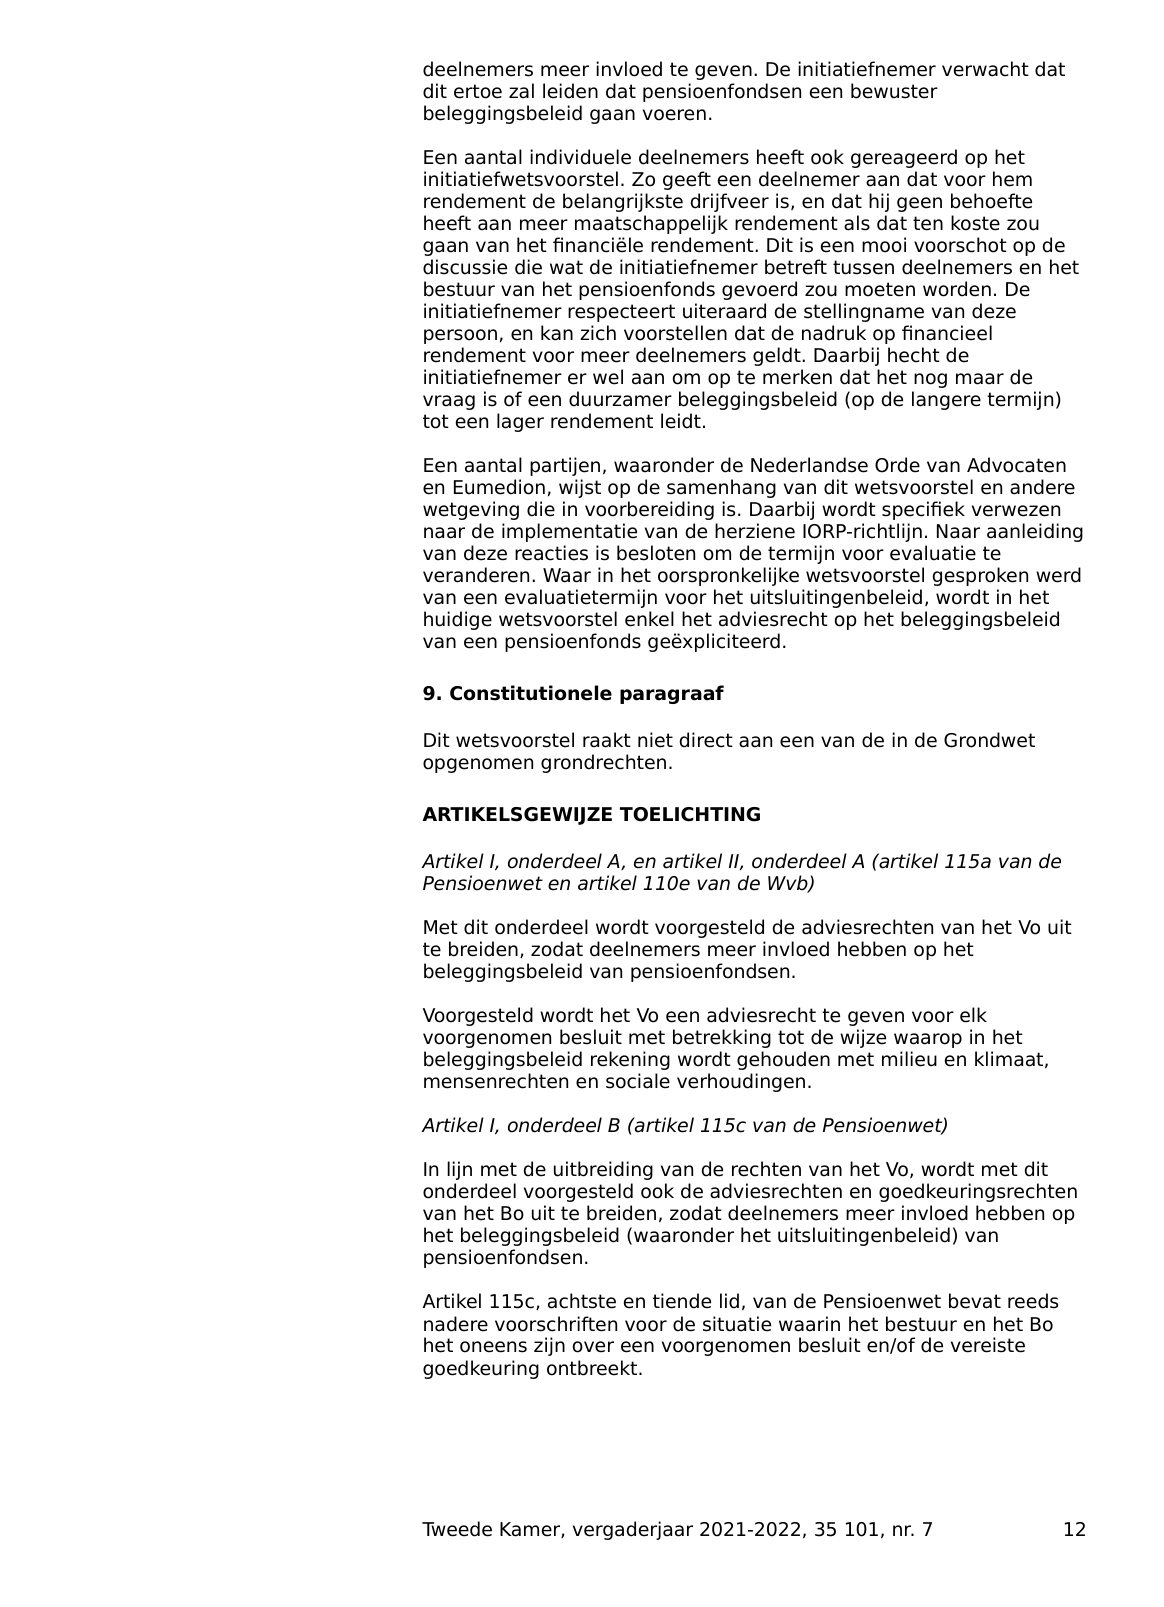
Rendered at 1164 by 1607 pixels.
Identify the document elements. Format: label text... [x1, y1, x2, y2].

text Artikel 115c, achtste en tiende lid, van de Pensioenwet bevat reeds nadere voorschriften voor de situatie waarin het bestuur en het Bo het oneens zijn over een voorgenomen besluit en/of de vereiste goedkeuring ontbreekt. [422, 1291, 1087, 1379]
text Een aantal individuele deelnemers heeft ook gereageerd op het initiatiefwetsvoorstel. Zo geeft een deelnemer aan dat voor hem rendement de belangrijkste drijfveer is, en dat hij geen behoefte heeft aan meer maatschappelijk rendement als dat ten koste zou gaan van het financiële rendement. Dit is een mooi voorschot op de discussie die wat de initiatiefnemer betreft tussen deelnemers en het bestuur van het pensioenfonds gevoerd zou moeten worden. De initiatiefnemer respecteert uiteraard de stellingname van deze persoon, en kan zich voorstellen dat de nadruk op financieel rendement voor meer deelnemers geldt. Daarbij hecht de initiatiefnemer er wel aan om op te merken dat het nog maar de vraag is of een duurzamer beleggingsbeleid (op de langere termijn) tot een lager rendement leidt. [422, 147, 1087, 433]
text In lijn met de uitbreiding van de rechten van het Vo, wordt met dit onderdeel voorgesteld ook de adviesrechten en goedkeuringsrechten van het Bo uit te breiden, zodat deelnemers meer invloed hebben op het beleggingsbeleid (waaronder het uitsluitingenbeleid) van pensioenfondsen. [422, 1159, 1087, 1269]
subtitle Artikel I, onderdeel B (artikel 115c van de Pensioenwet) [422, 1115, 1087, 1137]
text Met dit onderdeel wordt voorgesteld de adviesrechten van het Vo uit te breiden, zodat deelnemers meer invloed hebben op het beleggingsbeleid van pensioenfondsen. [422, 917, 1087, 983]
text Voorgesteld wordt het Vo een adviesrecht te geven voor elk voorgenomen besluit met betrekking tot de wijze waarop in het beleggingsbeleid rekening wordt gehouden met milieu en klimaat, mensenrechten en sociale verhoudingen. [422, 1005, 1087, 1093]
text Een aantal partijen, waaronder de Nederlandse Orde van Advocaten en Eumedion, wijst op de samenhang van dit wetsvoorstel en andere wetgeving die in voorbereiding is. Daarbij wordt specifiek verwezen naar de implementatie van de herziene IORP-richtlijn. Naar aanleiding van deze reacties is besloten om de termijn voor evaluatie te veranderen. Waar in het oorspronkelijke wetsvoorstel gesproken werd van een evaluatietermijn voor het uitsluitingenbeleid, wordt in het huidige wetsvoorstel enkel het adviesrecht op het beleggingsbeleid van een pensioenfonds geëxpliciteerd. [422, 455, 1087, 653]
text deelnemers meer invloed te geven. De initiatiefnemer verwacht dat dit ertoe zal leiden dat pensioenfondsen een bewuster beleggingsbeleid gaan voeren. [422, 59, 1087, 125]
subtitle ARTIKELSGEWIJZE TOELICHTING [422, 804, 1087, 826]
subtitle 9. Constitutionele paragraaf [422, 683, 1087, 705]
subtitle Artikel I, onderdeel A, en artikel II, onderdeel A (artikel 115a van de Pensioenwet en artikel 110e van de Wvb) [422, 851, 1087, 895]
text Dit wetsvoorstel raakt niet direct aan een van de in de Grondwet opgenomen grondrechten. [422, 730, 1087, 774]
